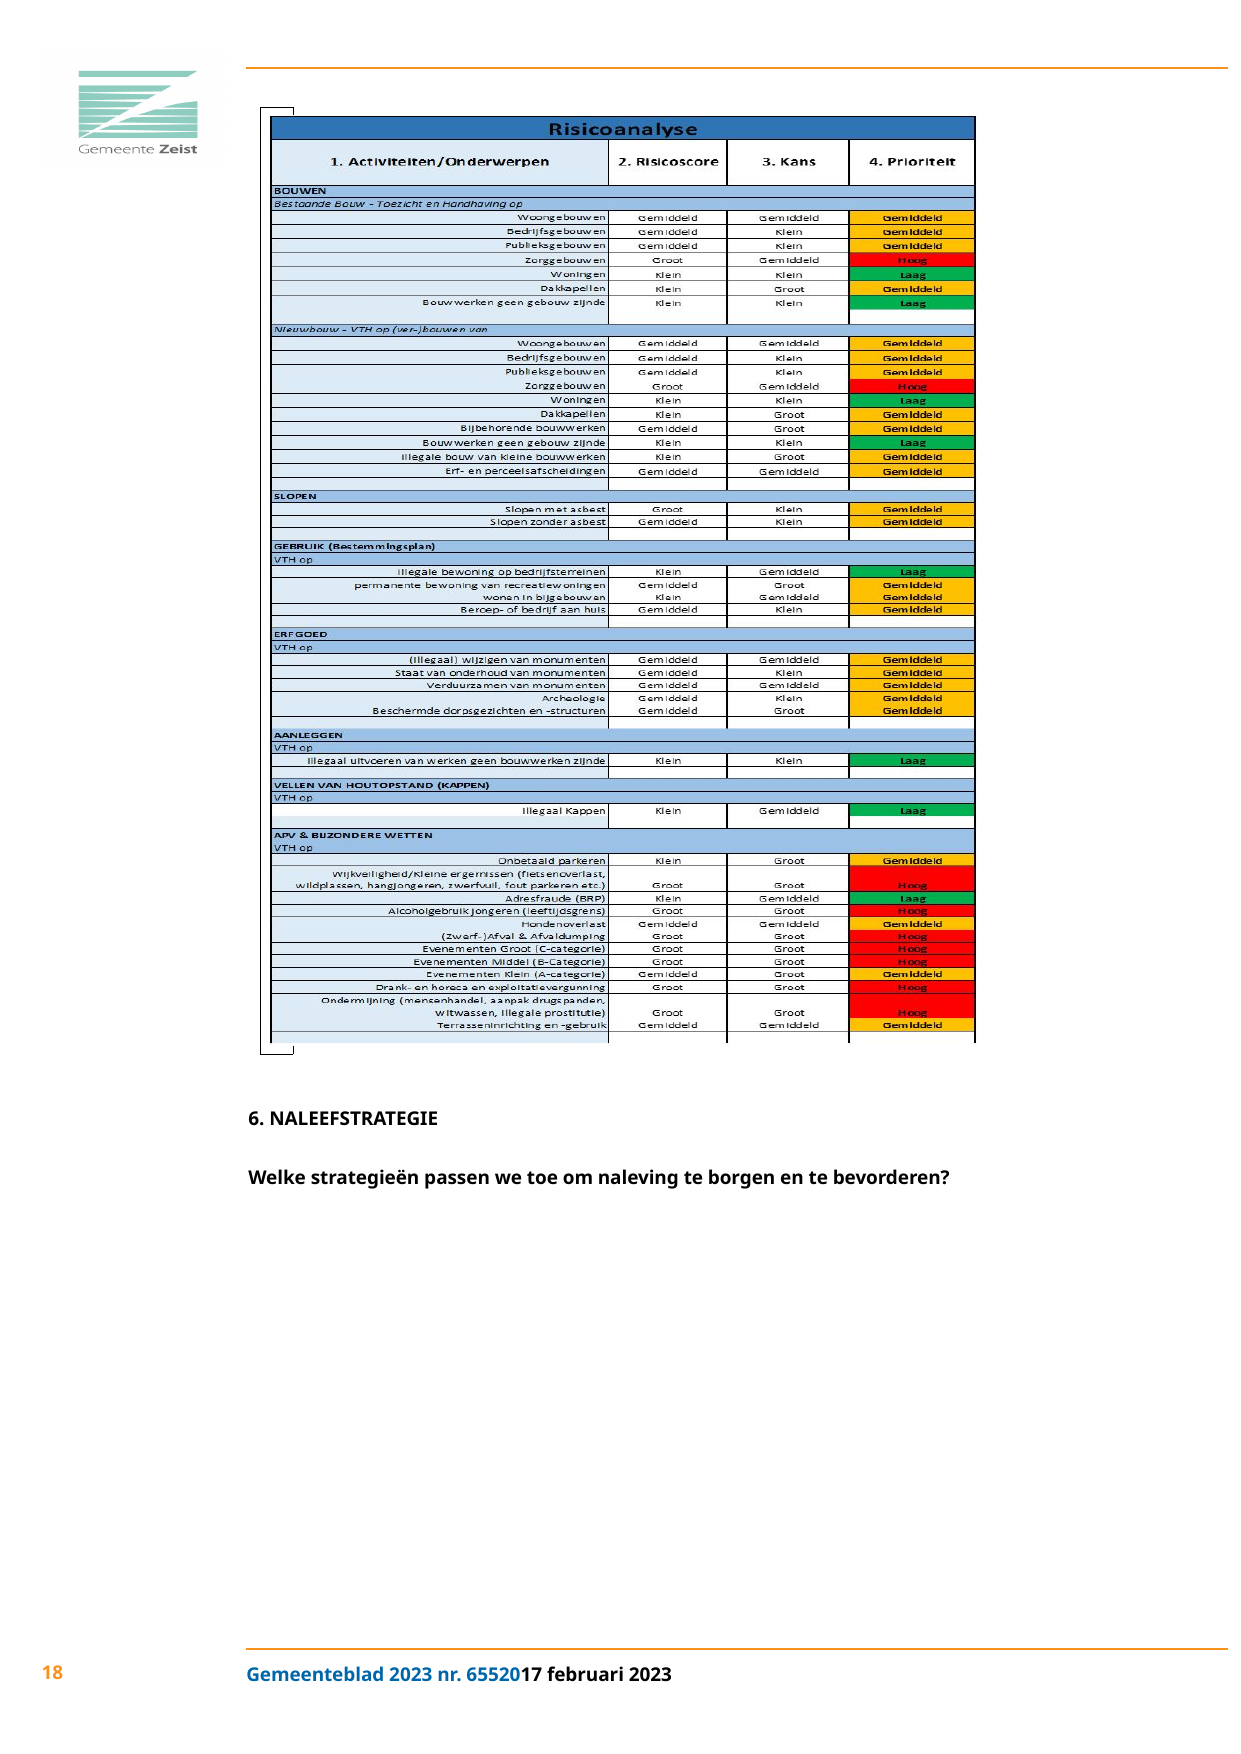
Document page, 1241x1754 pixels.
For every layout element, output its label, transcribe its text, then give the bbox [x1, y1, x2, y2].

picture [41, 47, 231, 172]
picture [268, 115, 978, 1046]
text Welke strategieën passen we toe om naleving te borgen en te bevorderen? [248, 1164, 1152, 1190]
text 6. NALEEFSTRATEGIE [248, 1105, 1152, 1131]
